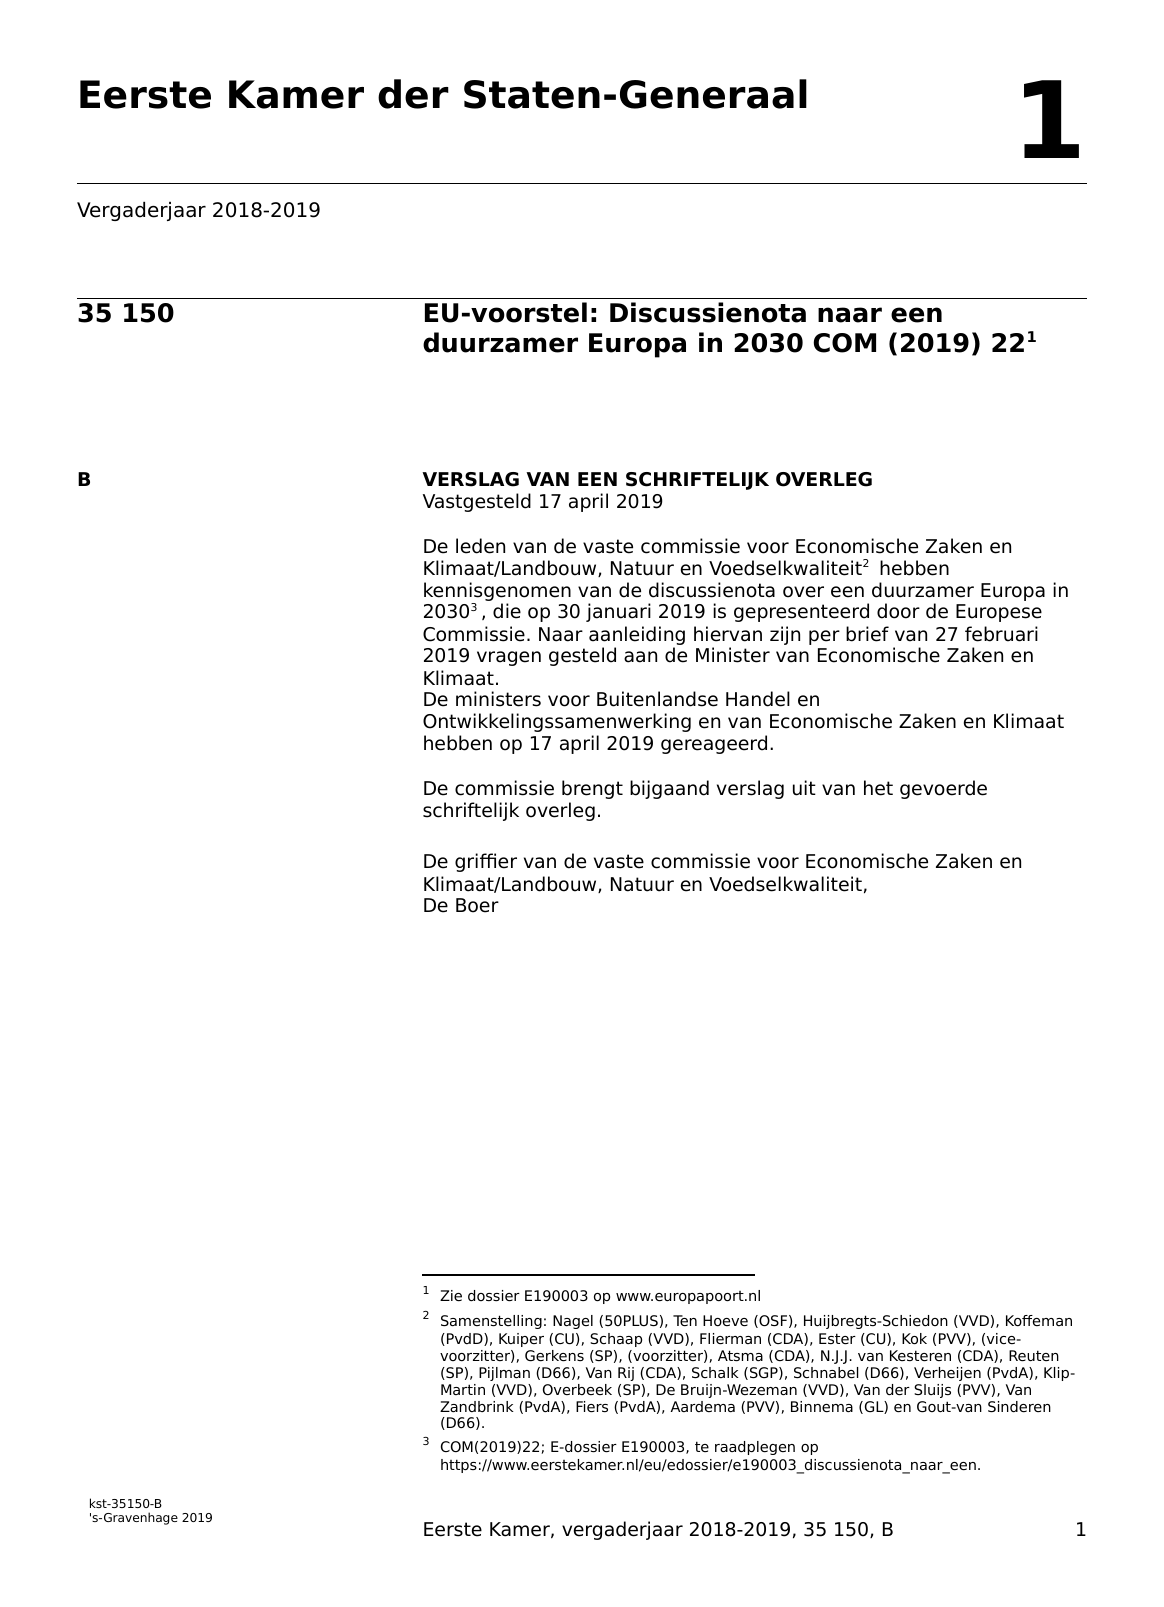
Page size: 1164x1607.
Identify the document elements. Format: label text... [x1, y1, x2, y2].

text De ministers voor Buitenlandse Handel en Ontwikkelingssamenwerking en van Economische Zaken en Klimaat hebben op 17 april 2019 gereageerd. [422, 689, 1087, 755]
text De griffier van de vaste commissie voor Economische Zaken en Klimaat/Landbouw, Natuur en Voedselkwaliteit, De Boer [422, 851, 1087, 917]
subtitle B VERSLAG VAN EEN SCHRIFTELIJK OVERLEG [77, 469, 1087, 491]
table_header 1 [886, 59, 1087, 183]
subtitle 35 150 EU-voorstel: Discussienota naar een duurzamer Europa in 2030 COM (2019) 22 [77, 299, 1087, 358]
table_header Eerste Kamer der Staten-Generaal [77, 59, 886, 183]
text De leden van de vaste commissie voor Economische Zaken en Klimaat/Landbouw, Natuur en Voedselkwaliteit hebben kennisgenomen van de discussienota over een duurzamer Europa in 2030, die op 30 januari 2019 is gepresenteerd door de Europese Commissie. Naar aanleiding hiervan zijn per brief van 27 februari 2019 vragen gesteld aan de Minister van Economische Zaken en Klimaat. [422, 536, 1087, 689]
text De commissie brengt bijgaand verslag uit van het gevoerde schriftelijk overleg. [422, 777, 1087, 821]
text Samenstelling: Nagel (50PLUS), Ten Hoeve (OSF), Huijbregts-Schiedon (VVD), Koffeman (PvdD), Kuiper (CU), Schaap (VVD), Flierman (CDA), Ester (CU), Kok (PVV), (vice-voorzitter), Gerkens (SP), (voorzitter), Atsma (CDA), N.J.J. van Kesteren (CDA), Reuten (SP), Pijlman (D66), Van Rij (CDA), Schalk (SGP), Schnabel (D66), Verheijen (PvdA), Klip-Martin (VVD), Overbeek (SP), De Bruijn-Wezeman (VVD), Van der Sluijs (PVV), Van Zandbrink (PvdA), Fiers (PvdA), Aardema (PVV), Binnema (GL) en Gout-van Sinderen (D66). [422, 1309, 1087, 1432]
table_cell Vergaderjaar 2018-2019 [77, 184, 1087, 298]
text Zie dossier E190003 op www.europapoort.nl [422, 1284, 1087, 1306]
text kst-35150-B [88, 1497, 323, 1511]
text COM(2019)22; E-dossier E190003, te raadplegen op https://www.eerstekamer.nl/eu/edossier/e190003_discussienota_naar_een. [422, 1435, 1087, 1474]
text 's-Gravenhage 2019 [88, 1511, 323, 1525]
text Vastgesteld 17 april 2019 [422, 491, 1087, 513]
